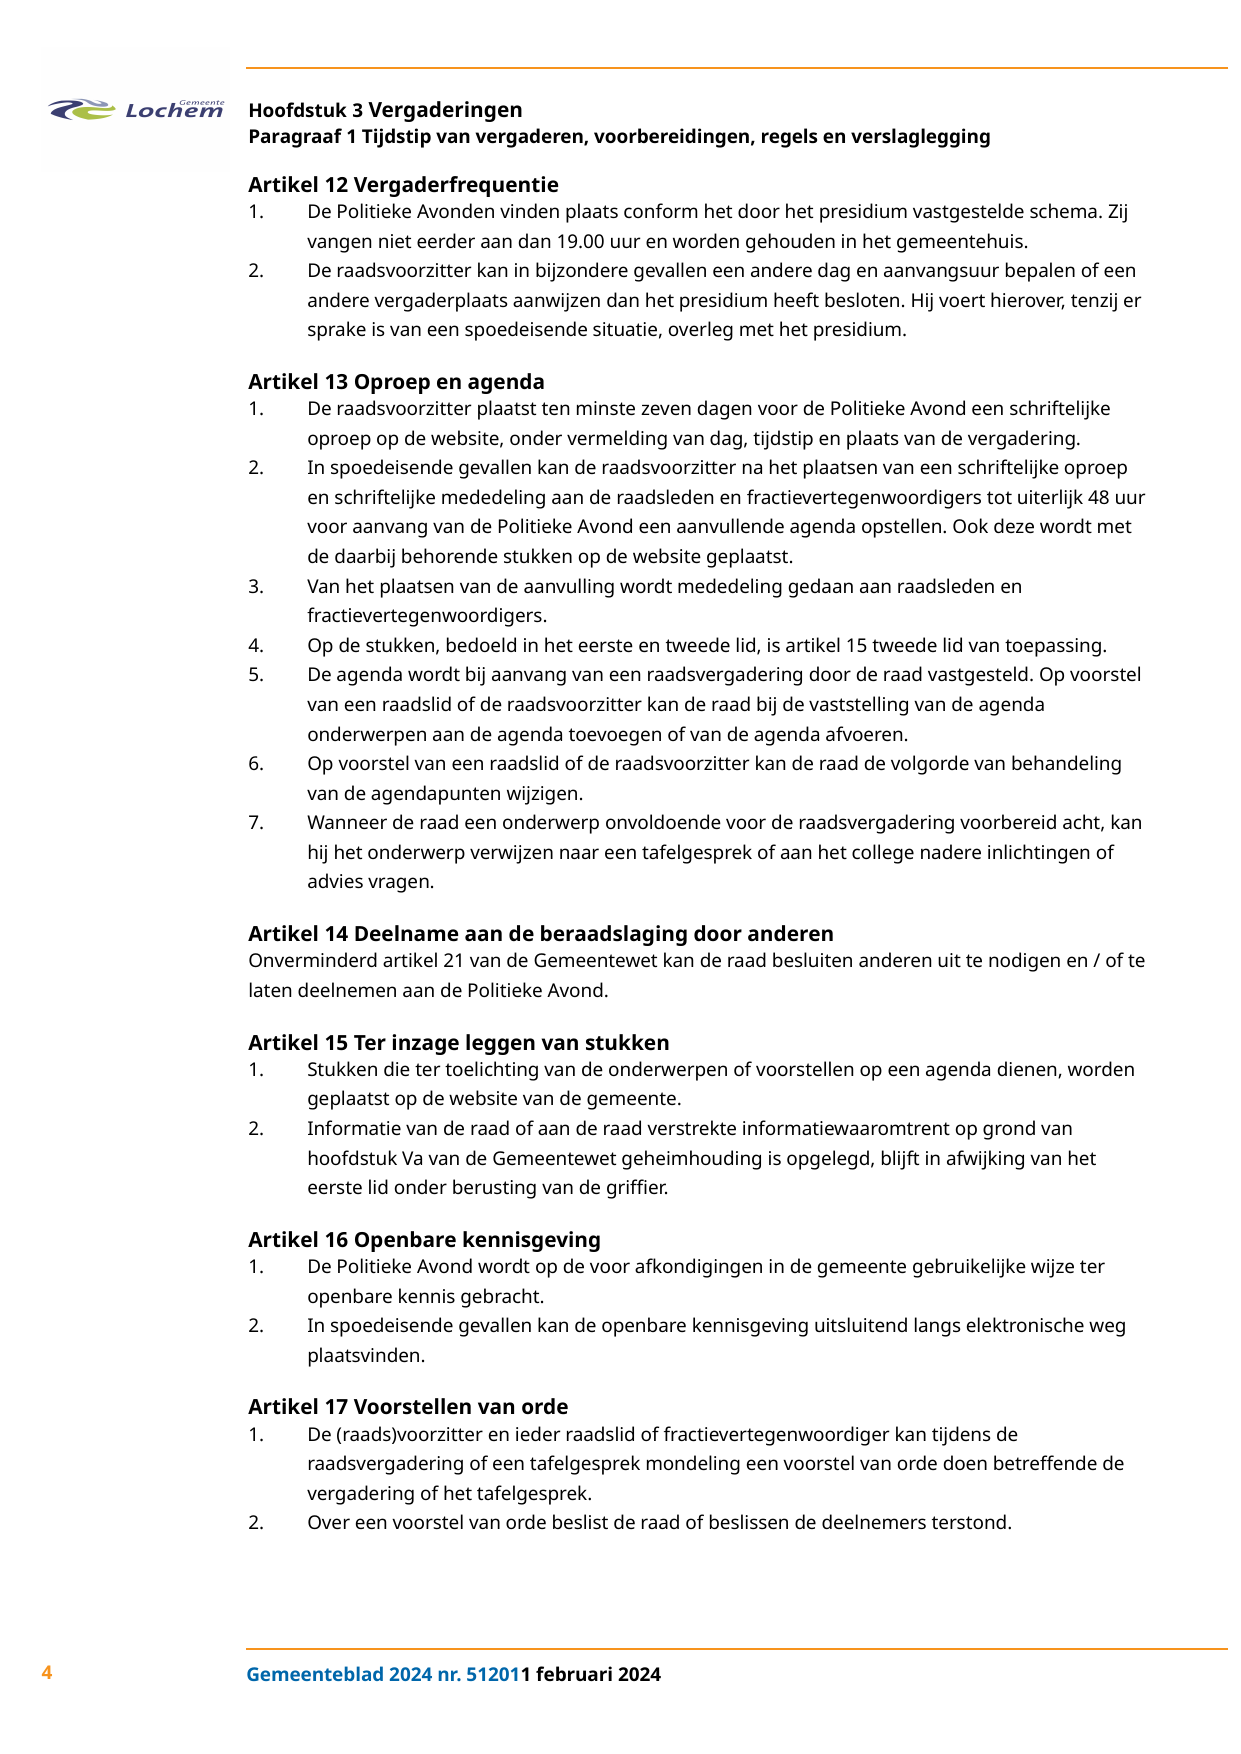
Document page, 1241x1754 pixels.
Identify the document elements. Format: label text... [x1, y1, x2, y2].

picture [41, 47, 231, 172]
list Op voorstel van een raadslid of de raadsvoorzitter kan de raad de volgorde van behandeling van de agendapunten wijzigen. [248, 750, 1152, 806]
list De (raads)voorzitter en ieder raadslid of fractievertegenwoordiger kan tijdens de raadsvergadering of een tafelgesprek mondeling een voorstel van orde doen betreffende de vergadering of het tafelgesprek. [248, 1421, 1152, 1506]
list De raadsvoorzitter plaatst ten minste zeven dagen voor de Politieke Avond een schriftelijke oproep op de website, onder vermelding van dag, tijdstip en plaats van de vergadering. [248, 395, 1152, 451]
list Op de stukken, bedoeld in het eerste en tweede lid, is artikel 15 tweede lid van toepassing. [248, 632, 1152, 658]
text Artikel 14 Deelname aan de beraadslaging door anderen [248, 919, 1152, 948]
list De agenda wordt bij aanvang van een raadsvergadering door de raad vastgesteld. Op voorstel van een raadslid of de raadsvoorzitter kan de raad bij de vaststelling van de agenda onderwerpen aan de agenda toevoegen of van de agenda afvoeren. [248, 662, 1152, 747]
list De Politieke Avond wordt op de voor afkondigingen in de gemeente gebruikelijke wijze ter openbare kennis gebracht. [248, 1253, 1152, 1308]
text Hoofdstuk 3 Vergaderingen [248, 95, 1152, 123]
list Van het plaatsen van de aanvulling wordt mededeling gedaan aan raadsleden en fractievertegenwoordigers. [248, 573, 1152, 628]
text Artikel 12 Vergaderfrequentie [248, 170, 1152, 198]
list De Politieke Avonden vinden plaats conform het door het presidium vastgestelde schema. Zij vangen niet eerder aan dan 19.00 uur en worden gehouden in het gemeentehuis. [248, 198, 1152, 253]
text Onverminderd artikel 21 van de Gemeentewet kan de raad besluiten anderen uit te nodigen en / of te laten deelnemen aan de Politieke Avond. [248, 948, 1152, 1003]
list Wanneer de raad een onderwerp onvoldoende voor de raadsvergadering voorbereid acht, kan hij het onderwerp verwijzen naar een tafelgesprek of aan het college nadere inlichtingen of advies vragen. [248, 809, 1152, 894]
text Artikel 13 Oproep en agenda [248, 367, 1152, 395]
list Stukken die ter toelichting van de onderwerpen of voorstellen op een agenda dienen, worden geplaatst op de website van de gemeente. [248, 1056, 1152, 1111]
list De raadsvoorzitter kan in bijzondere gevallen een andere dag en aanvangsuur bepalen of een andere vergaderplaats aanwijzen dan het presidium heeft besloten. Hij voert hierover, tenzij er sprake is van een spoedeisende situatie, overleg met het presidium. [248, 257, 1152, 342]
list Informatie van de raad of aan de raad verstrekte informatiewaaromtrent op grond van hoofdstuk Va van de Gemeentewet geheimhouding is opgelegd, blijft in afwijking van het eerste lid onder berusting van de griffier. [248, 1115, 1152, 1200]
list In spoedeisende gevallen kan de raadsvoorzitter na het plaatsen van een schriftelijke oproep en schriftelijke mededeling aan de raadsleden en fractievertegenwoordigers tot uiterlijk 48 uur voor aanvang van de Politieke Avond een aanvullende agenda opstellen. Ook deze wordt met de daarbij behorende stukken op de website geplaatst. [248, 454, 1152, 569]
list In spoedeisende gevallen kan de openbare kennisgeving uitsluitend langs elektronische weg plaatsvinden. [248, 1312, 1152, 1368]
text Paragraaf 1 Tijdstip van vergaderen, voorbereidingen, regels en verslaglegging [248, 123, 1152, 149]
text Artikel 15 Ter inzage leggen van stukken [248, 1028, 1152, 1056]
text Artikel 16 Openbare kennisgeving [248, 1225, 1152, 1253]
list Over een voorstel van orde beslist de raad of beslissen de deelnemers terstond. [248, 1509, 1152, 1535]
text Artikel 17 Voorstellen van orde [248, 1392, 1152, 1421]
